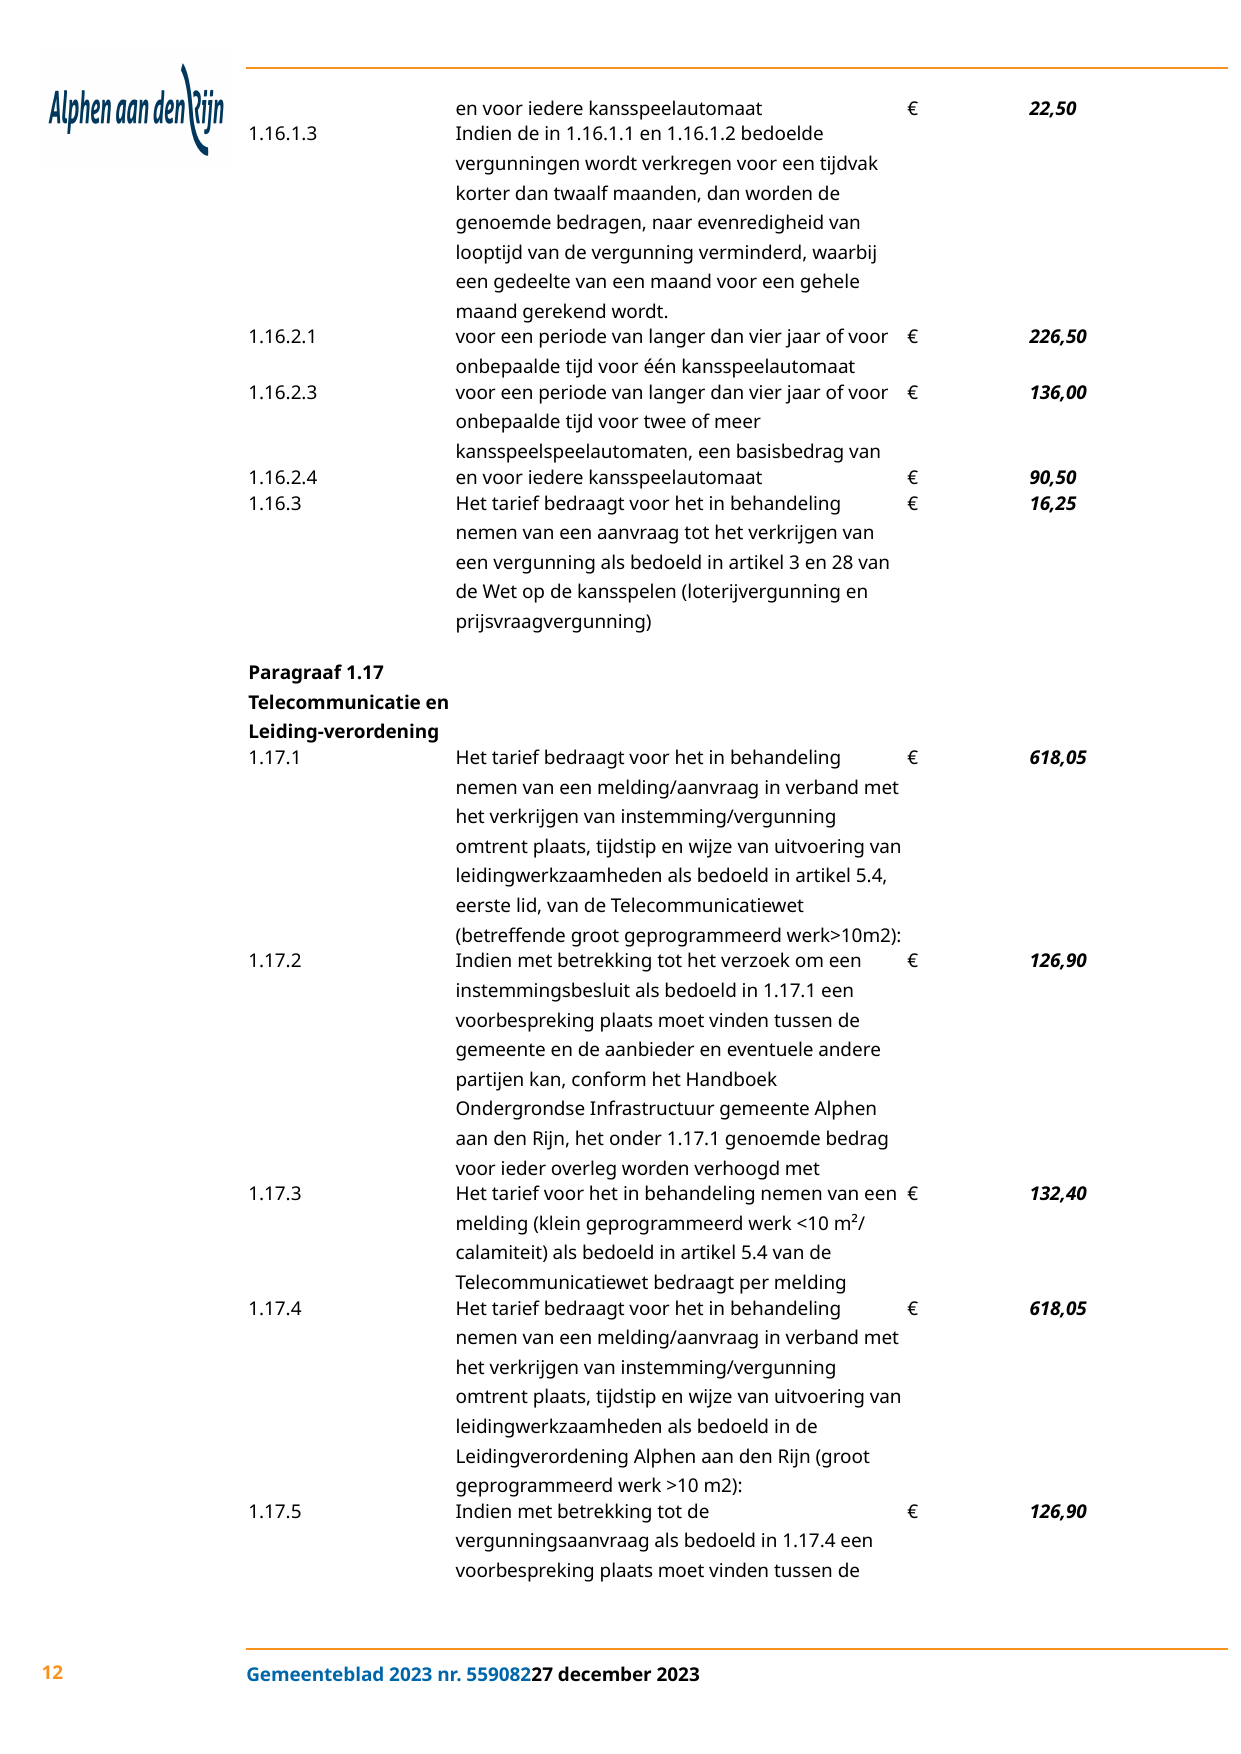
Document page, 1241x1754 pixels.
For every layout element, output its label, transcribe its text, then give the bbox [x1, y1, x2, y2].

table_cell 1.17.3 [248, 1180, 455, 1295]
table_cell € [907, 1295, 1029, 1498]
table_cell Het tarief voor het in behandeling nemen van een melding (klein geprogrammeerd werk <10 m²/ calamiteit) als bedoeld in artikel 5.4 van de Telecommunicatiewet bedraagt per melding [455, 1180, 907, 1295]
table_cell 618,05 [1029, 744, 1152, 948]
table_cell [455, 660, 907, 744]
table_cell 132,40 [1029, 1180, 1152, 1295]
table_cell Indien met betrekking tot de vergunningsaanvraag als bedoeld in 1.17.4 een voorbespreking plaats moet vinden tussen de [455, 1498, 907, 1583]
table_cell € [907, 1180, 1029, 1295]
table_cell Indien met betrekking tot het verzoek om een instemmingsbesluit als bedoeld in 1.17.1 een voorbespreking plaats moet vinden tussen de gemeente en de aanbieder en eventuele andere partijen kan, conform het Handboek Ondergrondse Infrastructuur gemeente Alphen aan den Rijn, het onder 1.17.1 genoemde bedrag voor ieder overleg worden verhoogd met [455, 948, 907, 1180]
picture [41, 47, 231, 172]
table_cell 90,50 [1029, 464, 1152, 490]
table_cell € [907, 948, 1029, 1180]
table_cell 1.17.5 [248, 1498, 455, 1583]
table_cell [248, 634, 455, 659]
table_cell 126,90 [1029, 1498, 1152, 1583]
table_cell 226,50 [1029, 324, 1152, 379]
table_cell Paragraaf 1.17 Telecommunicatie en Leiding-verordening [248, 660, 455, 744]
table_cell 1.16.2.4 [248, 464, 455, 490]
table_cell voor een periode van langer dan vier jaar of voor onbepaalde tijd voor één kansspeelautomaat [455, 324, 907, 379]
table_cell en voor iedere kansspeelautomaat [455, 95, 907, 121]
table_cell € [907, 379, 1029, 464]
table_cell 1.17.1 [248, 744, 455, 948]
table_cell 1.16.3 [248, 490, 455, 634]
table_cell € [907, 464, 1029, 490]
table_cell 136,00 [1029, 379, 1152, 464]
table_cell en voor iedere kansspeelautomaat [455, 464, 907, 490]
table_cell [907, 121, 1029, 324]
table_cell € [907, 490, 1029, 634]
table_cell 1.16.1.3 [248, 121, 455, 324]
table_cell [907, 660, 1029, 744]
table_cell 1.16.2.1 [248, 324, 455, 379]
table_cell [1029, 634, 1152, 659]
table_cell 618,05 [1029, 1295, 1152, 1498]
table_cell 126,90 [1029, 948, 1152, 1180]
table_cell 16,25 [1029, 490, 1152, 634]
table_cell [248, 95, 455, 121]
table_cell Het tarief bedraagt voor het in behandeling nemen van een melding/aanvraag in verband met het verkrijgen van instemming/vergunning omtrent plaats, tijdstip en wijze van uitvoering van leidingwerkzaamheden als bedoeld in de Leidingverordening Alphen aan den Rijn (groot geprogrammeerd werk >10 m2): [455, 1295, 907, 1498]
table_cell Indien de in 1.16.1.1 en 1.16.1.2 bedoelde vergunningen wordt verkregen voor een tijdvak korter dan twaalf maanden, dan worden de genoemde bedragen, naar evenredigheid van looptijd van de vergunning verminderd, waarbij een gedeelte van een maand voor een gehele maand gerekend wordt. [455, 121, 907, 324]
table_cell 1.17.4 [248, 1295, 455, 1498]
table_cell voor een periode van langer dan vier jaar of voor onbepaalde tijd voor twee of meer kansspeelspeelautomaten, een basisbedrag van [455, 379, 907, 464]
table_cell 1.16.2.3 [248, 379, 455, 464]
table_cell € [907, 1498, 1029, 1583]
table_cell € [907, 324, 1029, 379]
table_cell Het tarief bedraagt voor het in behandeling nemen van een aanvraag tot het verkrijgen van een vergunning als bedoeld in artikel 3 en 28 van de Wet op de kansspelen (loterijvergunning en prijsvraagvergunning) [455, 490, 907, 634]
table_cell [455, 634, 907, 659]
table_cell [907, 634, 1029, 659]
table_cell [1029, 660, 1152, 744]
table_cell [1029, 121, 1152, 324]
table_cell Het tarief bedraagt voor het in behandeling nemen van een melding/aanvraag in verband met het verkrijgen van instemming/vergunning omtrent plaats, tijdstip en wijze van uitvoering van leidingwerkzaamheden als bedoeld in artikel 5.4, eerste lid, van de Telecommunicatiewet (betreffende groot geprogrammeerd werk>10m2): [455, 744, 907, 948]
table_cell 22,50 [1029, 95, 1152, 121]
table_cell 1.17.2 [248, 948, 455, 1180]
table_cell € [907, 744, 1029, 948]
table_cell € [907, 95, 1029, 121]
